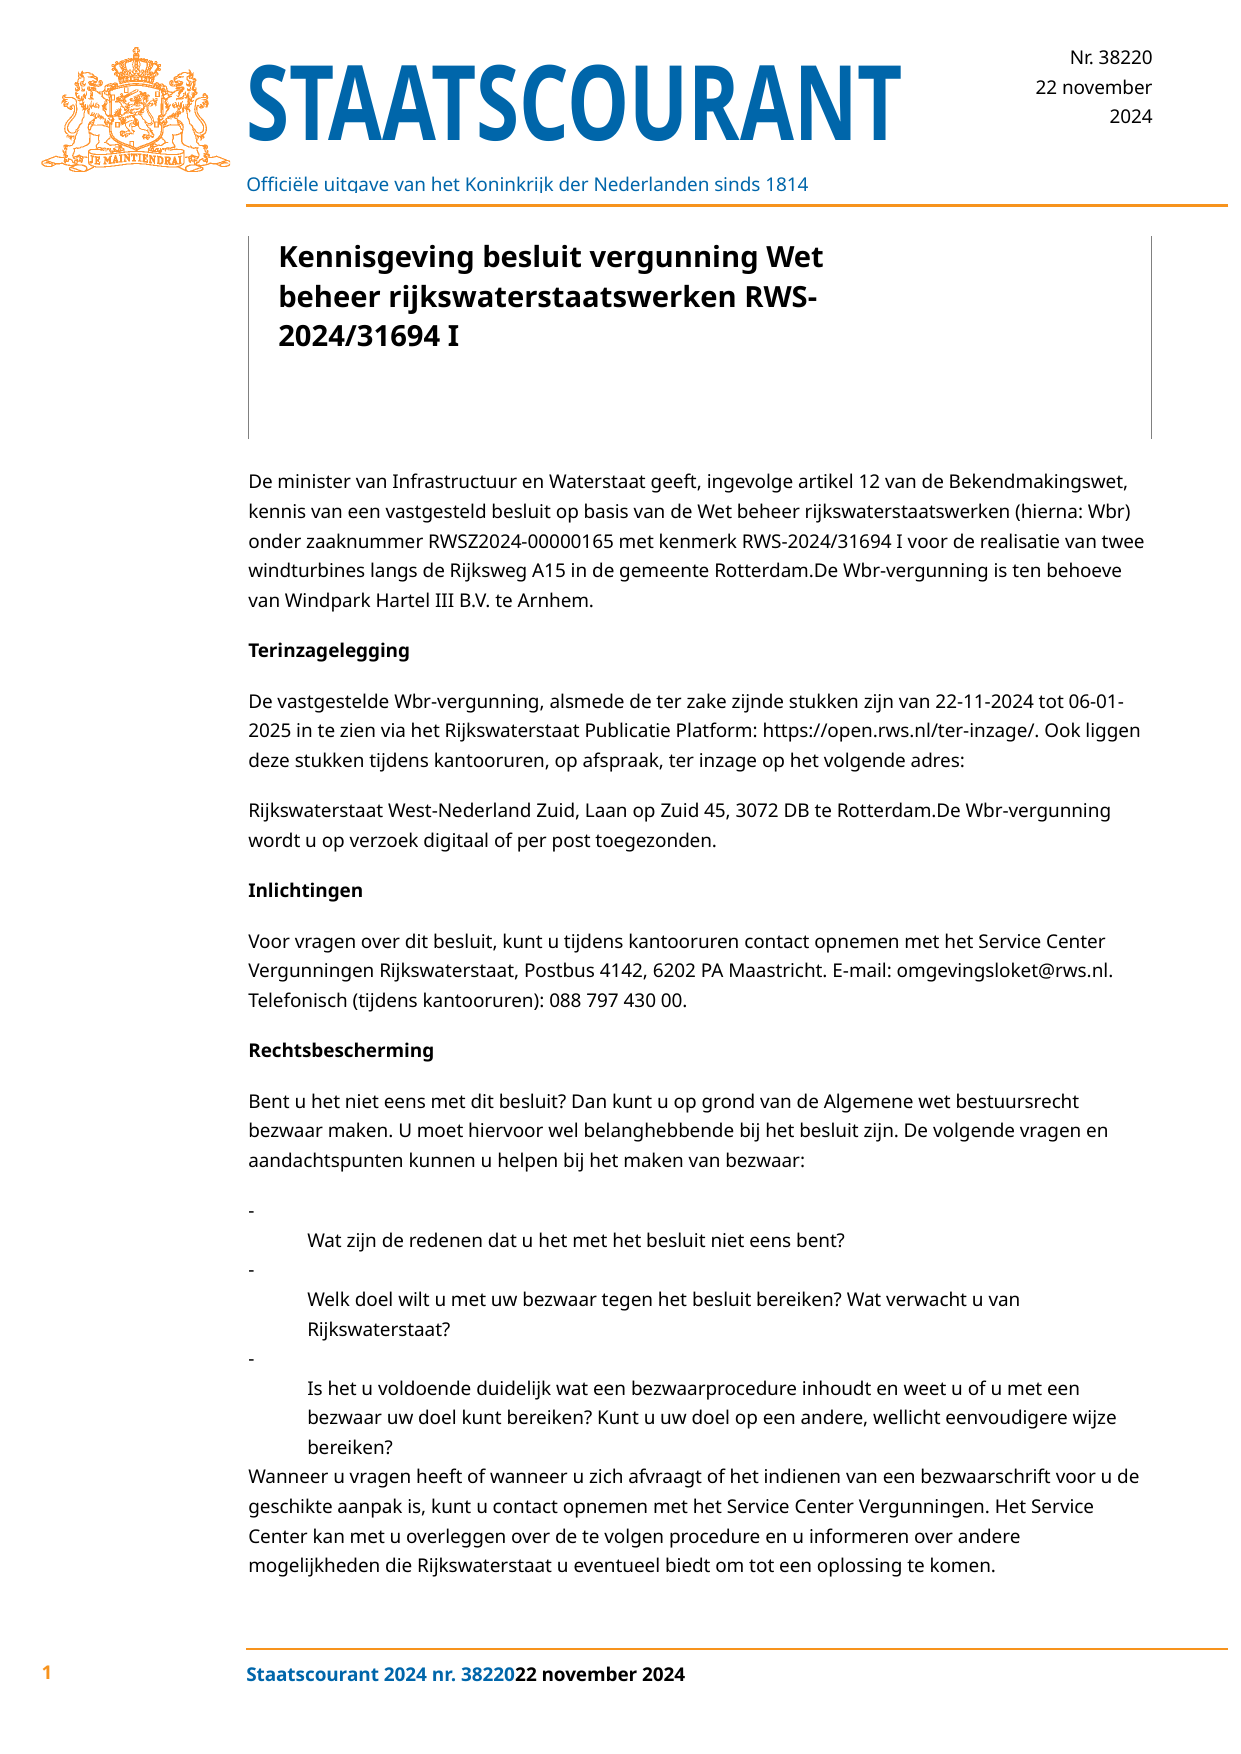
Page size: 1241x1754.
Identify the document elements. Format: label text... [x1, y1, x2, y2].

text Inlichtingen [248, 877, 1152, 903]
text Voor vragen over dit besluit, kunt u tijdens kantooruren contact opnemen met het Service Center Vergunningen Rijkswaterstaat, Postbus 4142, 6202 PA Maastricht. E-mail: omgevingsloket@rws.nl. Telefonisch (tijdens kantooruren): 088 797 430 00. [248, 928, 1152, 1013]
list Welk doel wilt u met uw bezwaar tegen het besluit bereiken? Wat verwacht u van Rijkswaterstaat? [248, 1286, 1152, 1341]
text De minister van Infrastructuur en Waterstaat geeft, ingevolge artikel 12 van de Bekendmakingswet, kennis van een vastgesteld besluit op basis van de Wet beheer rijkswaterstaatswerken (hierna: Wbr) onder zaaknummer RWSZ2024-00000165 met kenmerk RWS-2024/31694 I voor de realisatie van twee windturbines langs de Rijksweg A15 in de gemeente Rotterdam.De Wbr-vergunning is ten behoeve van Windpark Hartel III B.V. te Arnhem. [248, 469, 1152, 613]
picture [912, 236, 1090, 414]
text Bent u het niet eens met dit besluit? Dan kunt u op grond van de Algemene wet bestuursrecht bezwaar maken. U moet hiervoor wel belanghebbende bij het besluit zijn. De volgende vragen en aandachtspunten kunnen u helpen bij het maken van bezwaar: [248, 1088, 1152, 1173]
list Wat zijn de redenen dat u het met het besluit niet eens bent? [248, 1227, 1152, 1253]
text Rechtsbescherming [248, 1037, 1152, 1063]
table_header Kennisgeving besluit vergunning Wet beheer rijkswaterstaatswerken RWS-2024/31694 I [249, 236, 850, 439]
picture [41, 47, 231, 172]
text Terinzagelegging [248, 637, 1152, 663]
table_header [850, 414, 1151, 439]
table_header [1090, 236, 1151, 413]
text De vastgestelde Wbr-vergunning, alsmede de ter zake zijnde stukken zijn van 22-11-2024 tot 06-01-2025 in te zien via het Rijkswaterstaat Publicatie Platform: https://open.rws.nl/ter-inzage/. Ook liggen deze stukken tijdens kantooruren, op afspraak, ter inzage op het volgende adres: [248, 688, 1152, 773]
table_header [850, 236, 912, 413]
text Rijkswaterstaat West-Nederland Zuid, Laan op Zuid 45, 3072 DB te Rotterdam.De Wbr-vergunning wordt u op verzoek digitaal of per post toegezonden. [248, 797, 1152, 853]
text Wanneer u vragen heeft of wanneer u zich afvraagt of het indienen van een bezwaarschrift voor u de geschikte aanpak is, kunt u contact opnemen met het Service Center Vergunningen. Het Service Center kan met u overleggen over de te volgen procedure en u informeren over andere mogelijkheden die Rijkswaterstaat u eventueel biedt om tot een oplossing te komen. [248, 1464, 1152, 1578]
list Is het u voldoende duidelijk wat een bezwaarprocedure inhoudt en weet u of u met een bezwaar uw doel kunt bereiken? Kunt u uw doel op een andere, wellicht eenvoudigere wijze bereiken? [248, 1375, 1152, 1460]
